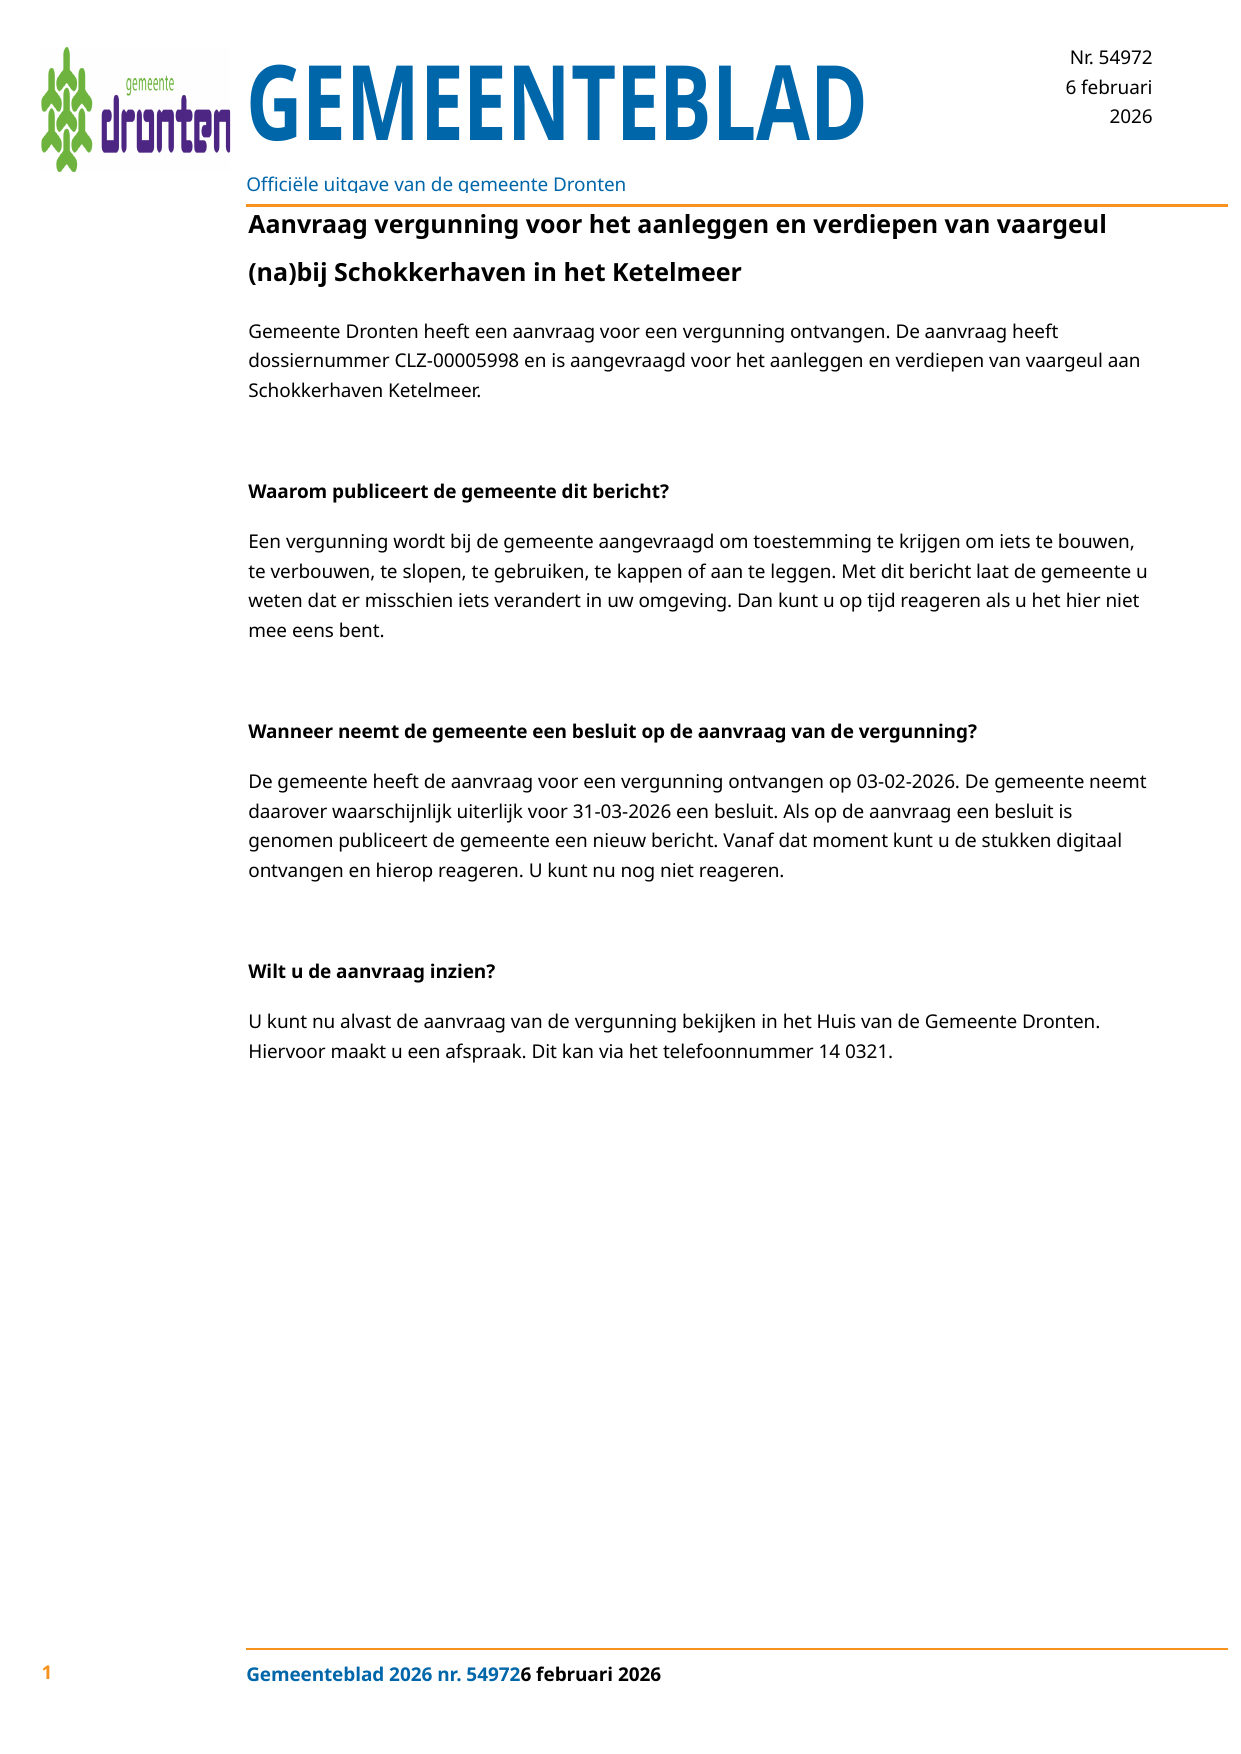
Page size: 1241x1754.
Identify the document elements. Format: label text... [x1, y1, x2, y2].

picture [41, 47, 231, 172]
text Aanvraag vergunning voor het aanleggen en verdiepen van vaargeul (na)bij Schokkerhaven in het Ketelmeer [248, 207, 1152, 288]
text Wilt u de aanvraag inzien? [248, 958, 1152, 984]
text Waarom publiceert de gemeente dit bericht? [248, 478, 1152, 504]
text Een vergunning wordt bij de gemeente aangevraagd om toestemming te krijgen om iets te bouwen, te verbouwen, te slopen, te gebruiken, te kappen of aan te leggen. Met dit bericht laat de gemeente u weten dat er misschien iets verandert in uw omgeving. Dan kunt u op tijd reageren als u het hier niet mee eens bent. [248, 528, 1152, 643]
text De gemeente heeft de aanvraag voor een vergunning ontvangen op 03-02-2026. De gemeente neemt daarover waarschijnlijk uiterlijk voor 31-03-2026 een besluit. Als op de aanvraag een besluit is genomen publiceert de gemeente een nieuw bericht. Vanaf dat moment kunt u de stukken digitaal ontvangen en hierop reageren. U kunt nu nog niet reageren. [248, 768, 1152, 883]
text Gemeente Dronten heeft een aanvraag voor een vergunning ontvangen. De aanvraag heeft dossiernummer CLZ-00005998 en is aangevraagd voor het aanleggen en verdiepen van vaargeul aan Schokkerhaven Ketelmeer. [248, 318, 1152, 403]
text U kunt nu alvast de aanvraag van de vergunning bekijken in het Huis van de Gemeente Dronten. Hiervoor maakt u een afspraak. Dit kan via het telefoonnummer 14 0321. [248, 1008, 1152, 1064]
text Wanneer neemt de gemeente een besluit op de aanvraag van de vergunning? [248, 718, 1152, 744]
